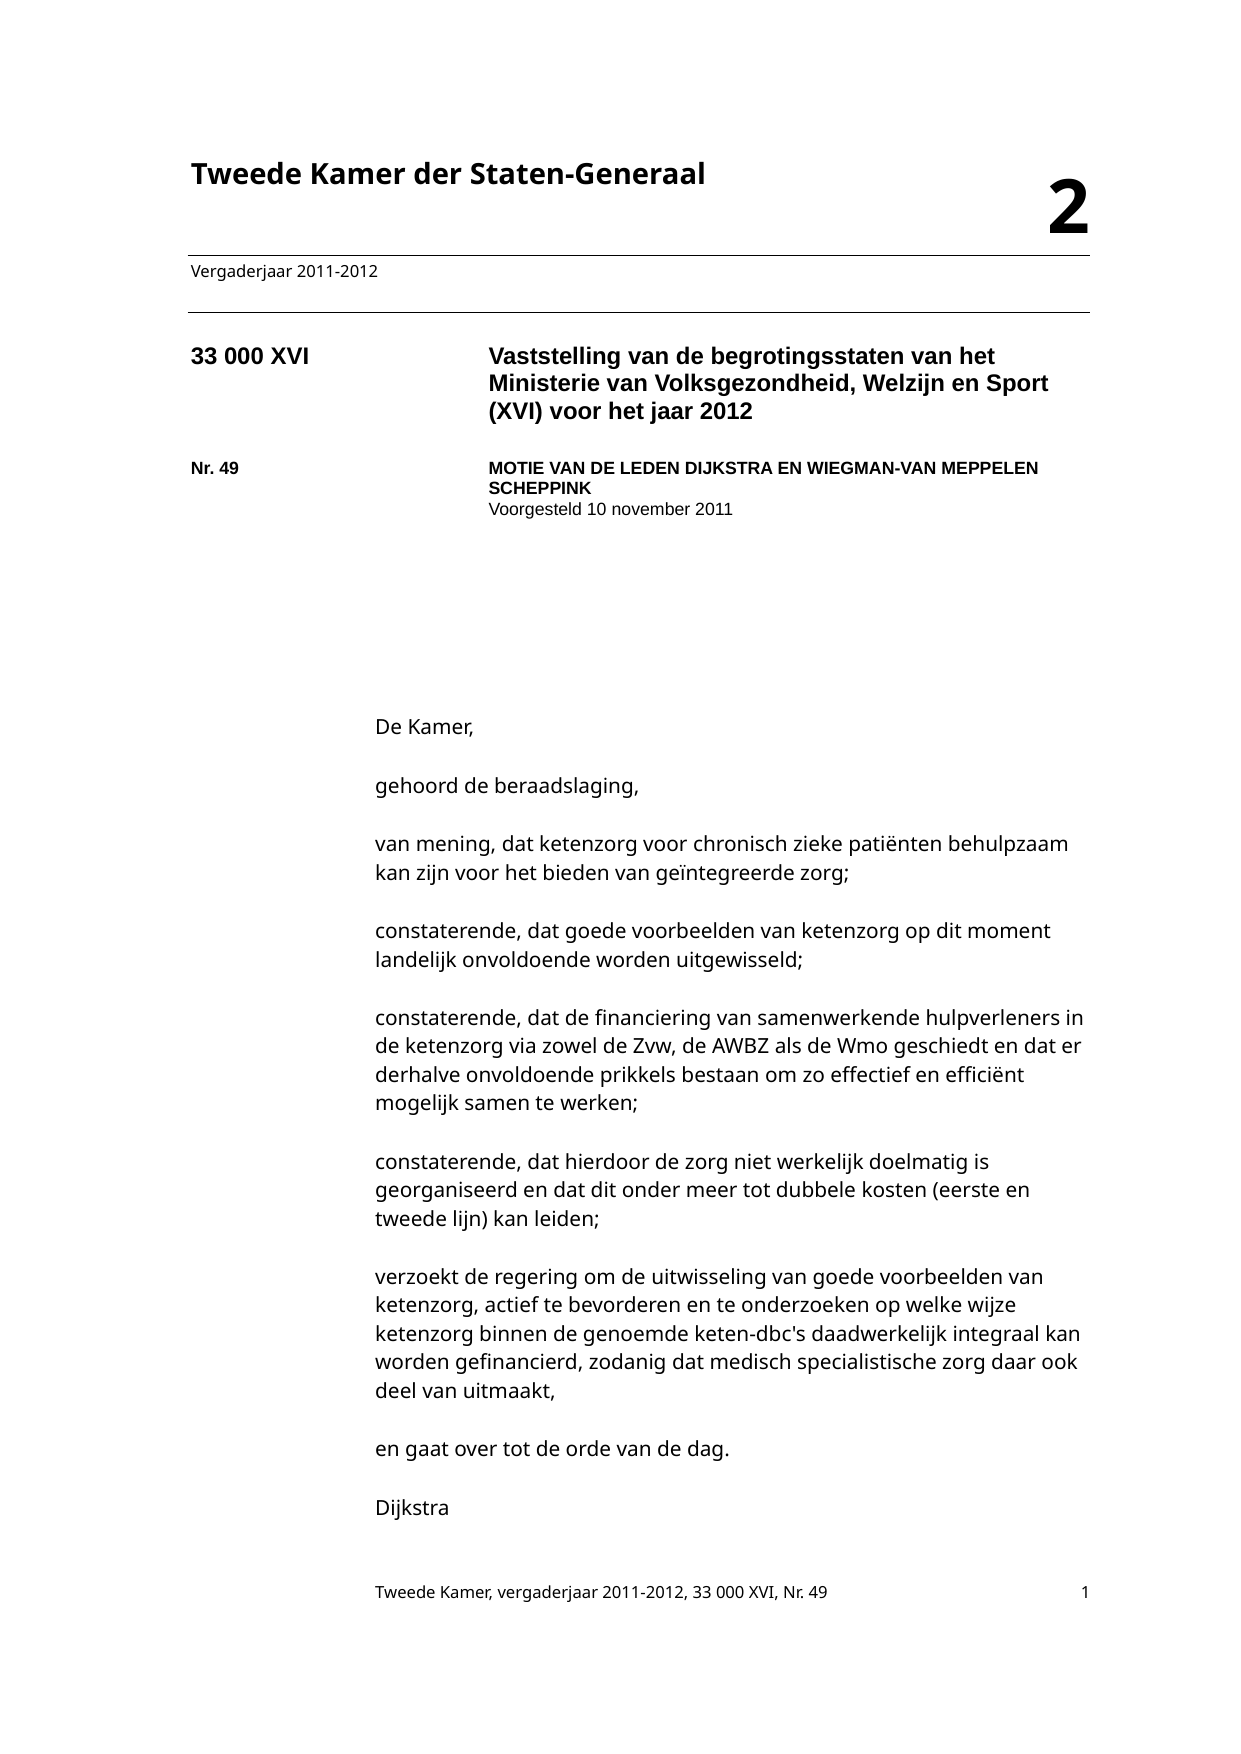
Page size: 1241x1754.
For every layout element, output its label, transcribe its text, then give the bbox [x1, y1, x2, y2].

text en gaat over tot de orde van de dag. [375, 1434, 1090, 1463]
text verzoekt de regering om de uitwisseling van goede voorbeelden van ketenzorg, actief te bevorderen en te onderzoeken op welke wijze ketenzorg binnen de genoemde keten-dbc's daadwerkelijk integraal kan worden gefinancierd, zodanig dat medisch specialistische zorg daar ook deel van uitmaakt, [375, 1262, 1090, 1404]
table_cell MOTIE VAN DE LEDEN DIJKSTRA EN WIEGMAN-VAN MEPPELEN SCHEPPINK Voorgesteld 10 november 2011 [485, 455, 1090, 594]
table_cell [485, 313, 1090, 339]
text constaterende, dat hierdoor de zorg niet werkelijk doelmatig is georganiseerd en dat dit onder meer tot dubbele kosten (eerste en tweede lijn) kan leiden; [375, 1147, 1090, 1232]
text constaterende, dat de financiering van samenwerkende hulpverleners in de ketenzorg via zowel de Zvw, de AWBZ als de Wmo geschiedt en dat er derhalve onvoldoende prikkels bestaan om zo effectief en efficiënt mogelijk samen te werken; [375, 1003, 1090, 1117]
table_cell [188, 313, 485, 339]
table_header 2 [910, 150, 1090, 255]
text Dijkstra [375, 1493, 1090, 1521]
table_header Tweede Kamer der Staten-Generaal [188, 150, 909, 255]
table_cell Nr. 49 [188, 455, 485, 594]
table_cell 33 000 XVI [188, 339, 485, 454]
text De Kamer, [375, 712, 1090, 741]
text constaterende, dat goede voorbeelden van ketenzorg op dit moment landelijk onvoldoende worden uitgewisseld; [375, 916, 1090, 973]
table_cell Vergaderjaar 2011-2012 [188, 256, 485, 312]
table_cell Vaststelling van de begrotingsstaten van het Ministerie van Volksgezondheid, Welzijn en Sport (XVI) voor het jaar 2012 [485, 339, 1090, 454]
table_cell [485, 256, 1090, 312]
text van mening, dat ketenzorg voor chronisch zieke patiënten behulpzaam kan zijn voor het bieden van geïntegreerde zorg; [375, 829, 1090, 886]
text gehoord de beraadslaging, [375, 771, 1090, 799]
